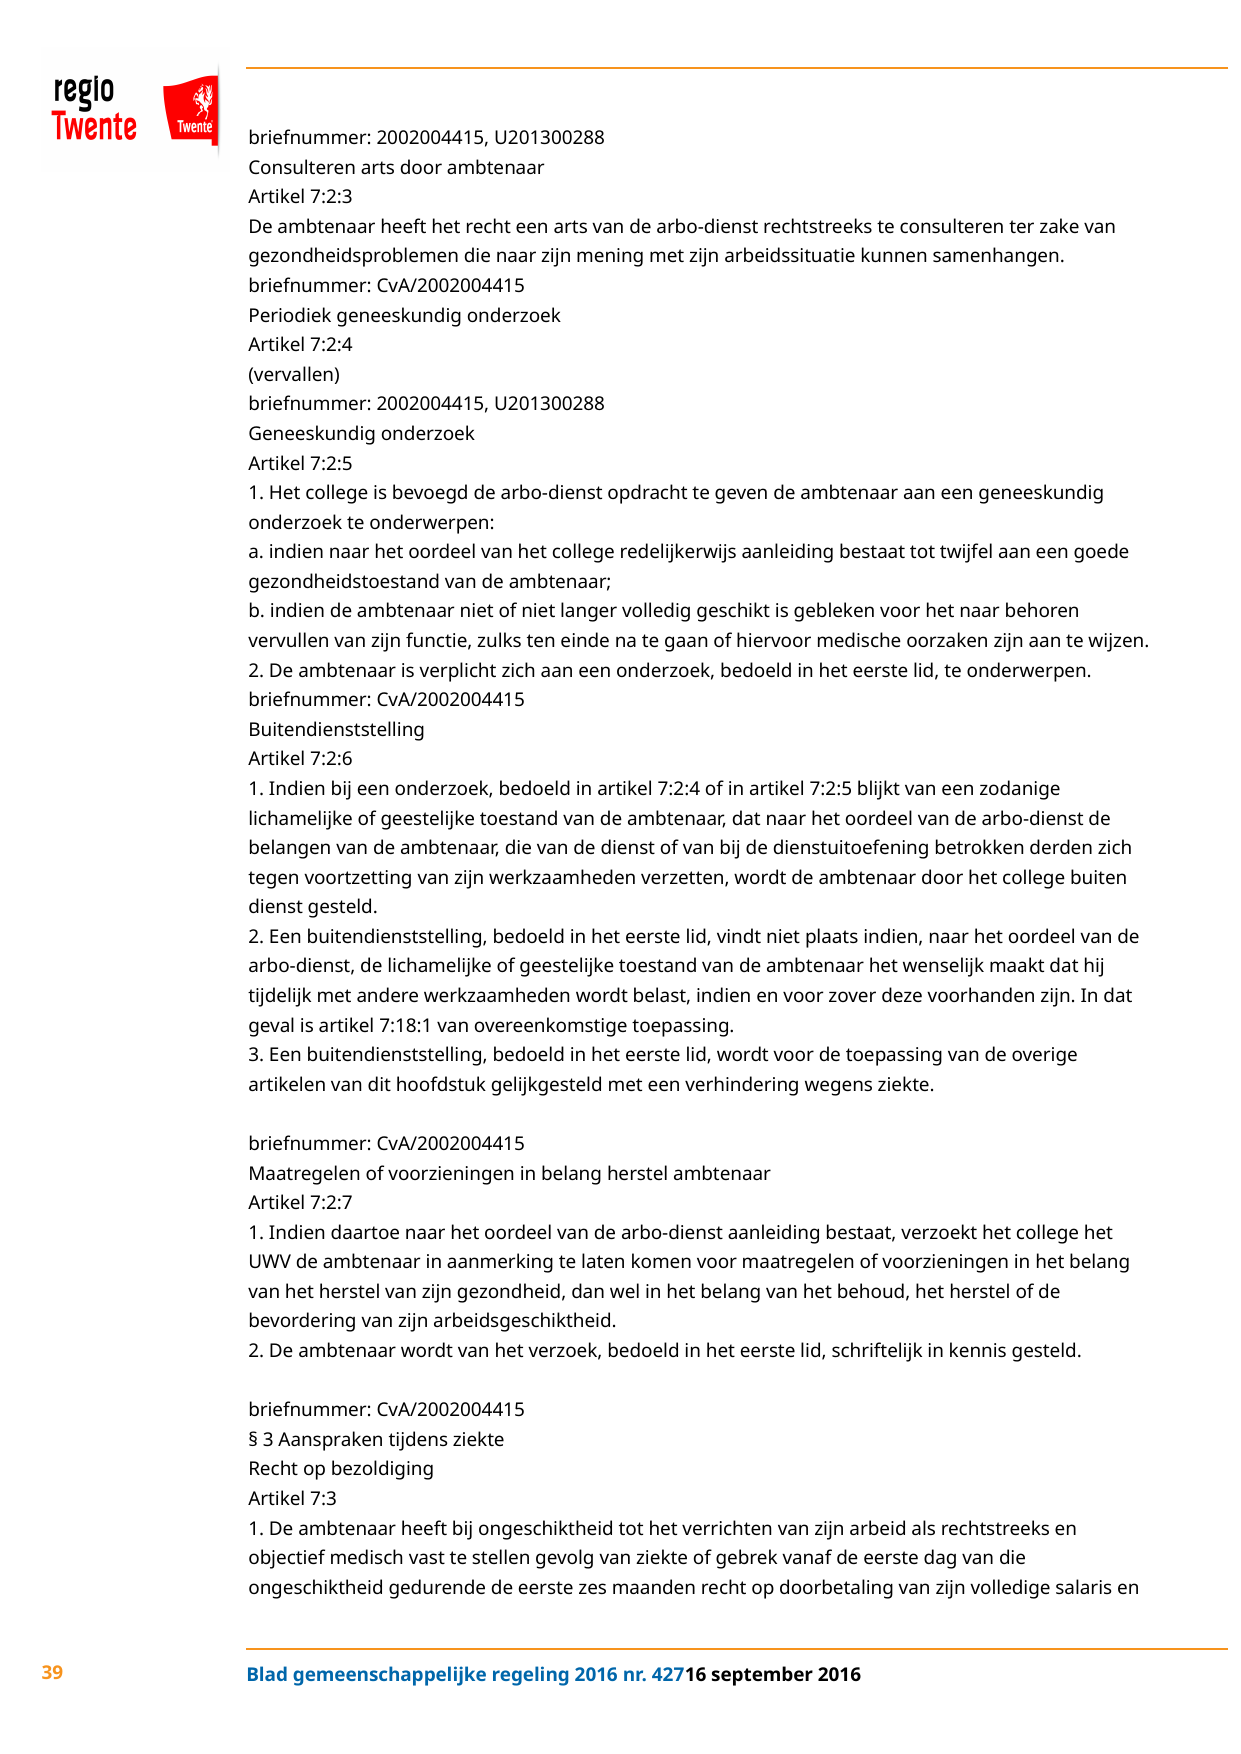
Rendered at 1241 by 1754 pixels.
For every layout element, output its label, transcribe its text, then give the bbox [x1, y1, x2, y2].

text 1. De ambtenaar heeft bij ongeschiktheid tot het verrichten van zijn arbeid als rechtstreeks en objectief medisch vast te stellen gevolg van ziekte of gebrek vanaf de eerste dag van die ongeschiktheid gedurende de eerste zes maanden recht op doorbetaling van zijn volledige salaris en [248, 1515, 1152, 1600]
text 3. Een buitendienststelling, bedoeld in het eerste lid, wordt voor de toepassing van de overige artikelen van dit hoofdstuk gelijkgesteld met een verhindering wegens ziekte. [248, 1041, 1152, 1097]
text Artikel 7:2:3 [248, 183, 1152, 209]
text Artikel 7:2:6 [248, 746, 1152, 771]
text Maatregelen of voorzieningen in belang herstel ambtenaar [248, 1160, 1152, 1186]
text briefnummer: 2002004415, U201300288 [248, 124, 1152, 150]
text Periodiek geneeskundig onderzoek [248, 302, 1152, 328]
text 1. Indien bij een onderzoek, bedoeld in artikel 7:2:4 of in artikel 7:2:5 blijkt van een zodanige lichamelijke of geestelijke toestand van de ambtenaar, dat naar het oordeel van de arbo-dienst de belangen van de ambtenaar, die van de dienst of van bij de dienstuitoefening betrokken derden zich tegen voortzetting van zijn werkzaamheden verzetten, wordt de ambtenaar door het college buiten dienst gesteld. [248, 775, 1152, 919]
text Recht op bezoldiging [248, 1456, 1152, 1481]
text 2. De ambtenaar is verplicht zich aan een onderzoek, bedoeld in het eerste lid, te onderwerpen. [248, 657, 1152, 683]
text § 3 Aanspraken tijdens ziekte [248, 1426, 1152, 1452]
text 1. Het college is bevoegd de arbo-dienst opdracht te geven de ambtenaar aan een geneeskundig onderzoek te onderwerpen: [248, 479, 1152, 535]
text Buitendienststelling [248, 716, 1152, 742]
text briefnummer: CvA/2002004415 [248, 272, 1152, 298]
text briefnummer: CvA/2002004415 [248, 1130, 1152, 1156]
text Geneeskundig onderzoek [248, 420, 1152, 446]
text 2. Een buitendienststelling, bedoeld in het eerste lid, vindt niet plaats indien, naar het oordeel van de arbo-dienst, de lichamelijke of geestelijke toestand van de ambtenaar het wenselijk maakt dat hij tijdelijk met andere werkzaamheden wordt belast, indien en voor zover deze voorhanden zijn. In dat geval is artikel 7:18:1 van overeenkomstige toepassing. [248, 923, 1152, 1038]
text Artikel 7:2:4 [248, 331, 1152, 357]
text briefnummer: CvA/2002004415 [248, 1396, 1152, 1422]
text b. indien de ambtenaar niet of niet langer volledig geschikt is gebleken voor het naar behoren vervullen van zijn functie, zulks ten einde na te gaan of hiervoor medische oorzaken zijn aan te wijzen. [248, 598, 1152, 653]
text 1. Indien daartoe naar het oordeel van de arbo-dienst aanleiding bestaat, verzoekt het college het UWV de ambtenaar in aanmerking te laten komen voor maatregelen of voorzieningen in het belang van het herstel van zijn gezondheid, dan wel in het belang van het behoud, het herstel of de bevordering van zijn arbeidsgeschiktheid. [248, 1219, 1152, 1333]
picture [41, 47, 231, 172]
text Artikel 7:2:7 [248, 1189, 1152, 1215]
text briefnummer: CvA/2002004415 [248, 686, 1152, 712]
text Consulteren arts door ambtenaar [248, 154, 1152, 180]
text Artikel 7:3 [248, 1485, 1152, 1511]
text 2. De ambtenaar wordt van het verzoek, bedoeld in het eerste lid, schriftelijk in kennis gesteld. [248, 1337, 1152, 1363]
text Artikel 7:2:5 [248, 450, 1152, 476]
text briefnummer: 2002004415, U201300288 [248, 391, 1152, 416]
text De ambtenaar heeft het recht een arts van de arbo-dienst rechtstreeks te consulteren ter zake van gezondheidsproblemen die naar zijn mening met zijn arbeidssituatie kunnen samenhangen. [248, 213, 1152, 268]
text a. indien naar het oordeel van het college redelijkerwijs aanleiding bestaat tot twijfel aan een goede gezondheidstoestand van de ambtenaar; [248, 538, 1152, 594]
text (vervallen) [248, 361, 1152, 387]
